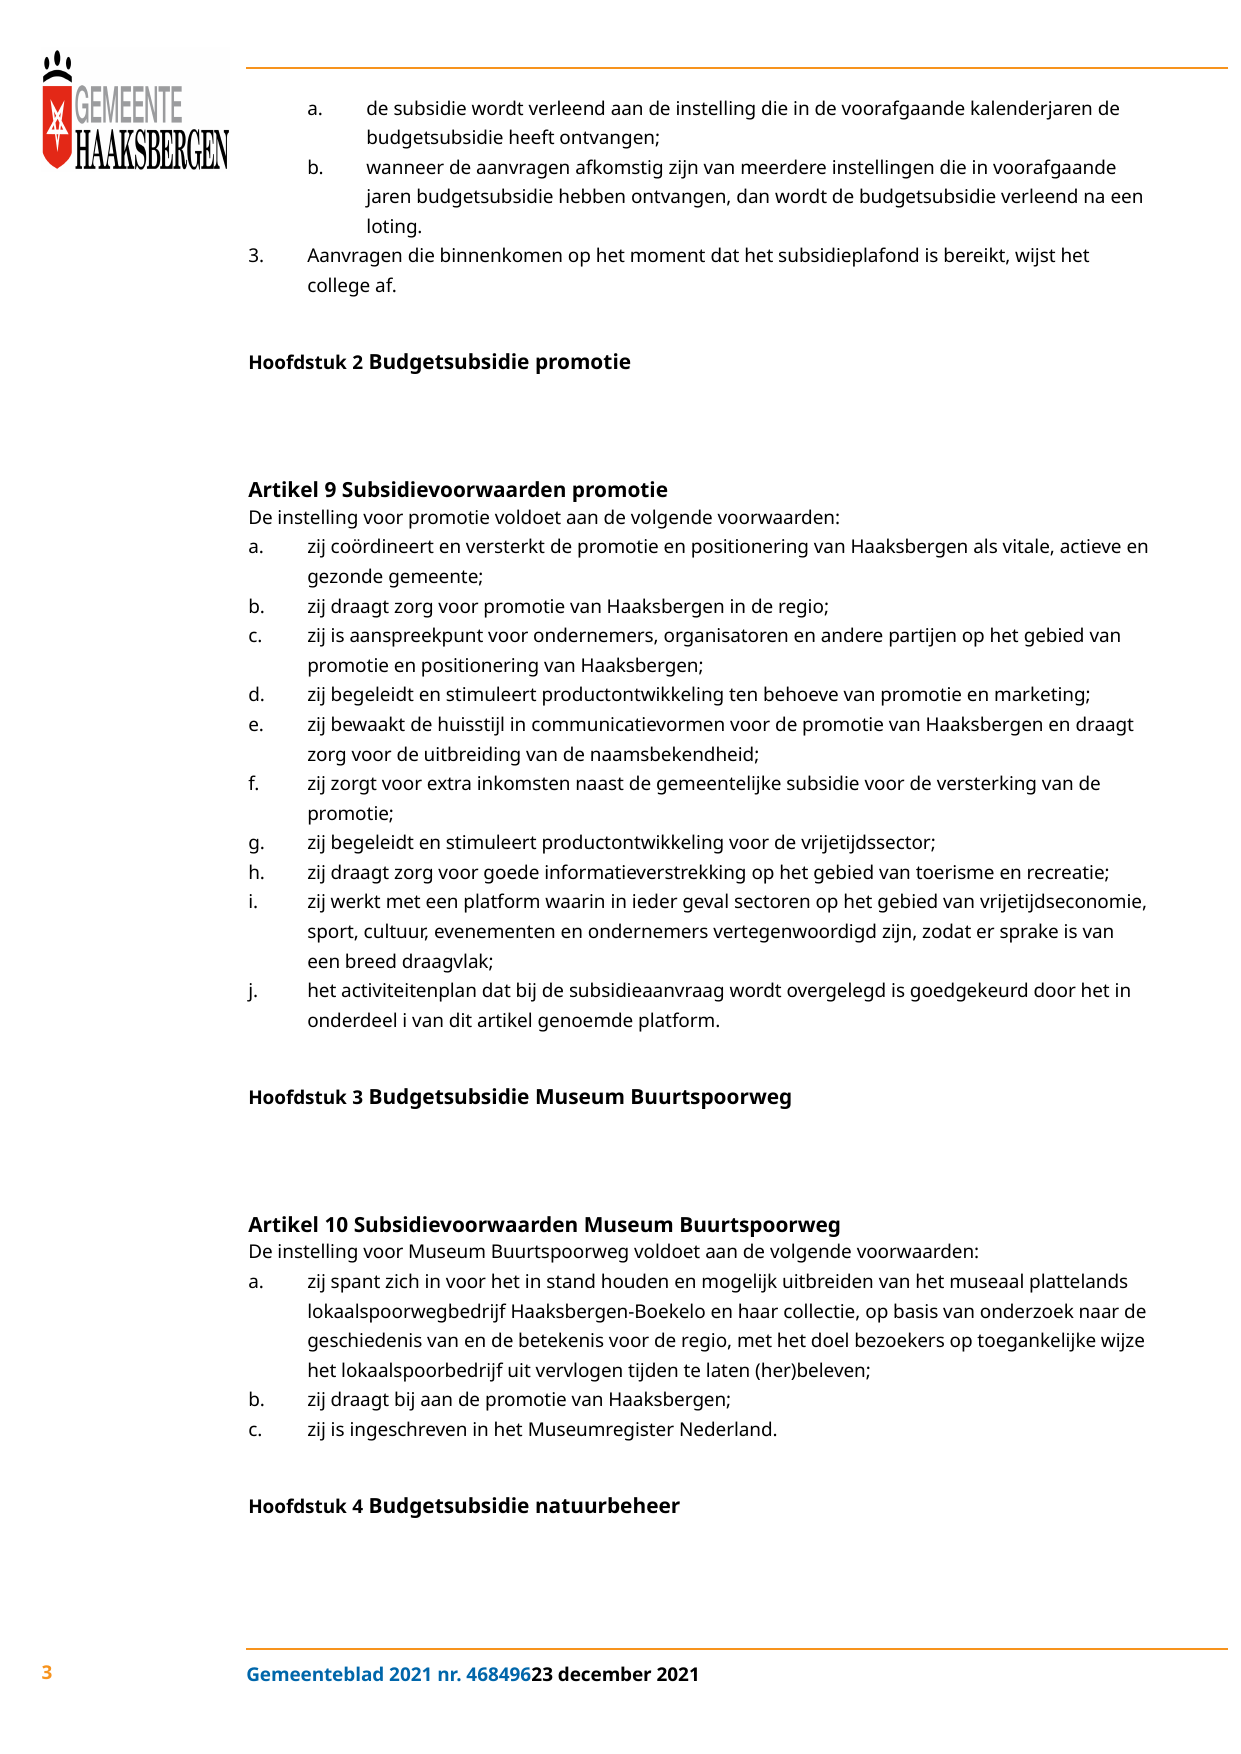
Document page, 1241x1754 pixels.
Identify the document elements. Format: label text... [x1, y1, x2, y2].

list zij draagt zorg voor promotie van Haaksbergen in de regio; [248, 593, 1152, 618]
list wanneer de aanvragen afkomstig zijn van meerdere instellingen die in voorafgaande jaren budgetsubsidie hebben ontvangen, dan wordt de budgetsubsidie verleend na een loting. [307, 154, 1152, 239]
list de subsidie wordt verleend aan de instelling die in de voorafgaande kalenderjaren de budgetsubsidie heeft ontvangen; [307, 95, 1152, 150]
text Hoofdstuk 4 Budgetsubsidie natuurbeheer [248, 1491, 1152, 1520]
list zij begeleidt en stimuleert productontwikkeling ten behoeve van promotie en marketing; [248, 682, 1152, 707]
list zij draagt zorg voor goede informatieverstrekking op het gebied van toerisme en recreatie; [248, 859, 1152, 885]
list zij spant zich in voor het in stand houden en mogelijk uitbreiden van het museaal plattelands lokaalspoorwegbedrijf Haaksbergen-Boekelo en haar collectie, op basis van onderzoek naar de geschiedenis van en de betekenis voor de regio, met het doel bezoekers op toegankelijke wijze het lokaalspoorbedrijf uit vervlogen tijden te laten (her)beleven; [248, 1268, 1152, 1383]
text Hoofdstuk 3 Budgetsubsidie Museum Buurtspoorweg [248, 1082, 1152, 1111]
list zij werkt met een platform waarin in ieder geval sectoren op het gebied van vrijetijdseconomie, sport, cultuur, evenementen en ondernemers vertegenwoordigd zijn, zodat er sprake is van een breed draagvlak; [248, 889, 1152, 973]
list zij bewaakt de huisstijl in communicatievormen voor de promotie van Haaksbergen en draagt zorg voor de uitbreiding van de naamsbekendheid; [248, 711, 1152, 766]
list zij coördineert en versterkt de promotie en positionering van Haaksbergen als vitale, actieve en gezonde gemeente; [248, 534, 1152, 589]
text Artikel 10 Subsidievoorwaarden Museum Buurtspoorweg [248, 1210, 1152, 1239]
text Hoofdstuk 2 Budgetsubsidie promotie [248, 347, 1152, 376]
picture [41, 47, 231, 172]
text De instelling voor promotie voldoet aan de volgende voorwaarden: [248, 504, 1152, 530]
list zij begeleidt en stimuleert productontwikkeling voor de vrijetijdssector; [248, 829, 1152, 855]
list het activiteitenplan dat bij de subsidieaanvraag wordt overgelegd is goedgekeurd door het in onderdeel i van dit artikel genoemde platform. [248, 977, 1152, 1033]
list zij is ingeschreven in het Museumregister Nederland. [248, 1416, 1152, 1442]
list Aanvragen die binnenkomen op het moment dat het subsidieplafond is bereikt, wijst het college af. [248, 243, 1152, 298]
list zij is aanspreekpunt voor ondernemers, organisatoren en andere partijen op het gebied van promotie en positionering van Haaksbergen; [248, 622, 1152, 678]
list zij zorgt voor extra inkomsten naast de gemeentelijke subsidie voor de versterking van de promotie; [248, 770, 1152, 826]
text De instelling voor Museum Buurtspoorweg voldoet aan de volgende voorwaarden: [248, 1239, 1152, 1264]
text Artikel 9 Subsidievoorwaarden promotie [248, 476, 1152, 504]
list zij draagt bij aan de promotie van Haaksbergen; [248, 1387, 1152, 1412]
